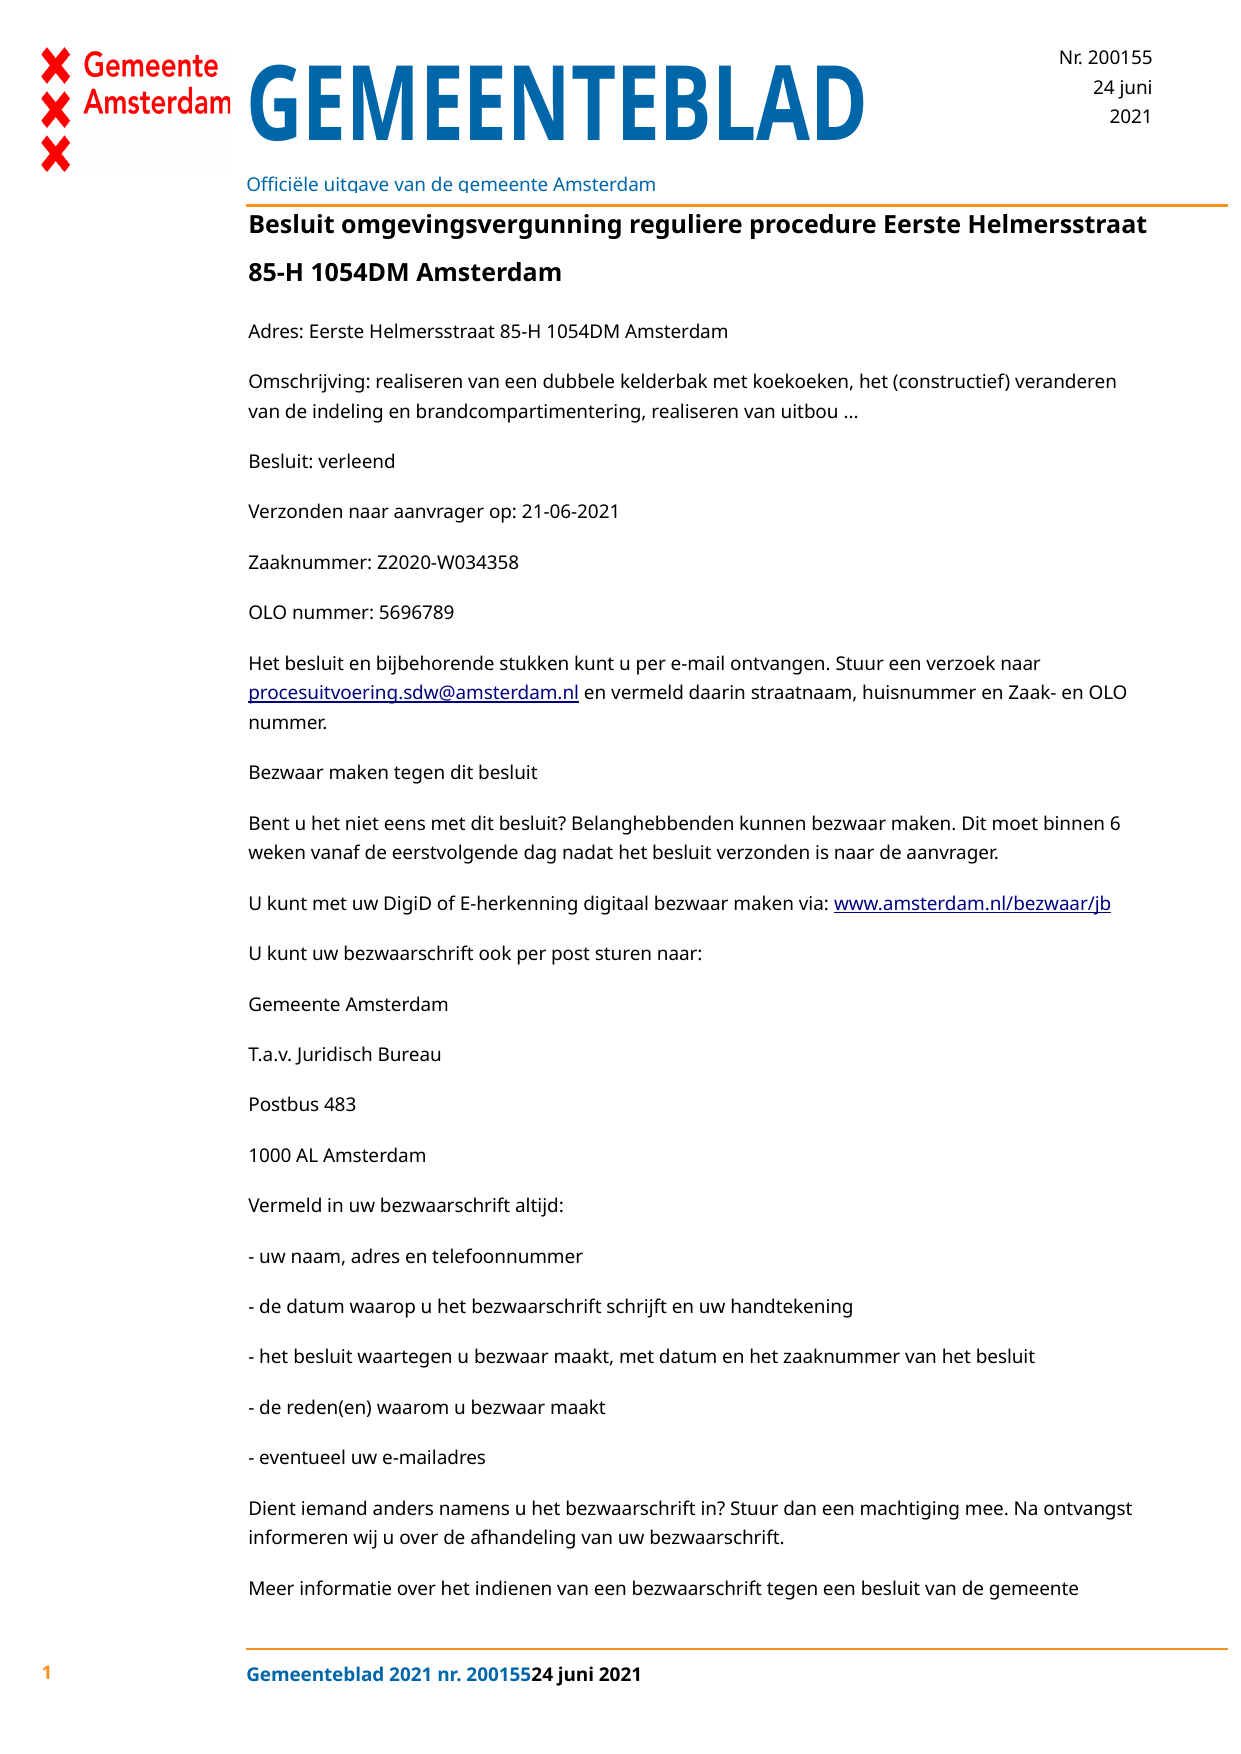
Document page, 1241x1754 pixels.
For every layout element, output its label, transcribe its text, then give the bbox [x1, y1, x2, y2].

text Meer informatie over het indienen van een bezwaarschrift tegen een besluit van de gemeente [248, 1575, 1152, 1601]
text 1000 AL Amsterdam [248, 1142, 1152, 1168]
text Het besluit en bijbehorende stukken kunt u per e-mail ontvangen. Stuur een verzoek naar procesuitvoering.sdw@amsterdam.nl en vermeld daarin straatnaam, huisnummer en Zaak- en OLO nummer. [248, 650, 1152, 735]
text - eventueel uw e-mailadres [248, 1444, 1152, 1470]
text Besluit omgevingsvergunning reguliere procedure Eerste Helmersstraat 85-H 1054DM Amsterdam [248, 207, 1152, 288]
text Omschrijving: realiseren van een dubbele kelderbak met koekoeken, het (constructief) veranderen van de indeling en brandcompartimentering, realiseren van uitbou ... [248, 368, 1152, 424]
text Vermeld in uw bezwaarschrift altijd: [248, 1192, 1152, 1218]
text Zaaknummer: Z2020-W034358 [248, 549, 1152, 575]
text Adres: Eerste Helmersstraat 85-H 1054DM Amsterdam [248, 318, 1152, 344]
text U kunt met uw DigiD of E-herkenning digitaal bezwaar maken via: www.amsterdam.nl/bezwaar/jb [248, 890, 1152, 916]
text - het besluit waartegen u bezwaar maakt, met datum en het zaaknummer van het besluit [248, 1344, 1152, 1369]
picture [41, 47, 231, 172]
text - de datum waarop u het bezwaarschrift schrijft en uw handtekening [248, 1293, 1152, 1319]
text Gemeente Amsterdam [248, 991, 1152, 1017]
text - de reden(en) waarom u bezwaar maakt [248, 1394, 1152, 1420]
text OLO nummer: 5696789 [248, 599, 1152, 625]
text Besluit: verleend [248, 448, 1152, 474]
text Postbus 483 [248, 1092, 1152, 1117]
text T.a.v. Juridisch Bureau [248, 1041, 1152, 1067]
text U kunt uw bezwaarschrift ook per post sturen naar: [248, 940, 1152, 966]
text Verzonden naar aanvrager op: 21-06-2021 [248, 499, 1152, 524]
text Bezwaar maken tegen dit besluit [248, 759, 1152, 785]
text Dient iemand anders namens u het bezwaarschrift in? Stuur dan een machtiging mee. Na ontvangst informeren wij u over de afhandeling van uw bezwaarschrift. [248, 1495, 1152, 1550]
text Bent u het niet eens met dit besluit? Belanghebbenden kunnen bezwaar maken. Dit moet binnen 6 weken vanaf de eerstvolgende dag nadat het besluit verzonden is naar de aanvrager. [248, 810, 1152, 865]
text - uw naam, adres en telefoonnummer [248, 1243, 1152, 1269]
